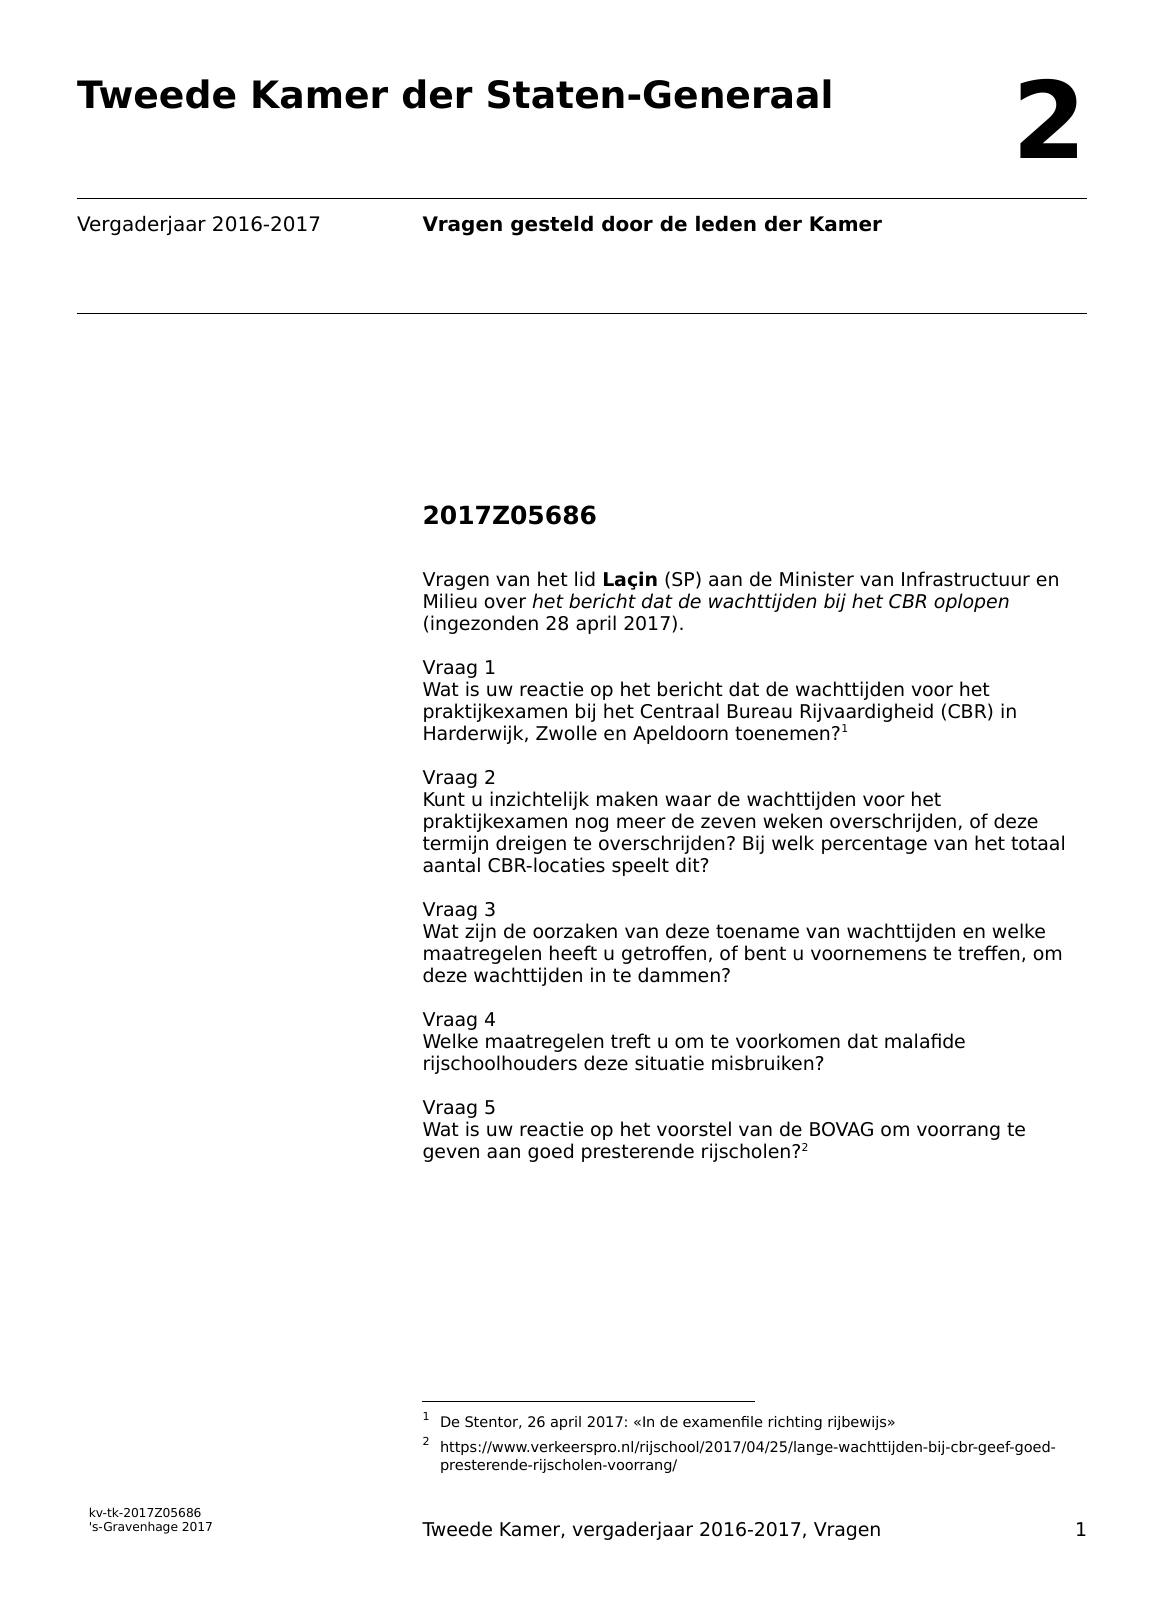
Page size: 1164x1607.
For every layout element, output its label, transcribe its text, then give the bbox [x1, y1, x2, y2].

text Vraag 5 [422, 1097, 1087, 1119]
text Wat is uw reactie op het bericht dat de wachttijden voor het praktijkexamen bij het Centraal Bureau Rijvaardigheid (CBR) in Harderwijk, Zwolle en Apeldoorn toenemen? [422, 679, 1087, 745]
table_header 2 [886, 59, 1087, 198]
table_cell Vergaderjaar 2016-2017 [77, 199, 422, 313]
text Wat is uw reactie op het voorstel van de BOVAG om voorrang te geven aan goed presterende rijscholen? [422, 1119, 1087, 1163]
text Vraag 4 [422, 1009, 1087, 1031]
text Vraag 2 [422, 767, 1087, 789]
text Kunt u inzichtelijk maken waar de wachttijden voor het praktijkexamen nog meer de zeven weken overschrijden, of deze termijn dreigen te overschrijden? Bij welk percentage van het totaal aantal CBR-locaties speelt dit? [422, 789, 1087, 877]
text Vragen van het lid Laçin (SP) aan de Minister van Infrastructuur en Milieu over het bericht dat de wachttijden bij het CBR oplopen (ingezonden 28 april 2017). [422, 569, 1087, 635]
text Welke maatregelen treft u om te voorkomen dat malafide rijschoolhouders deze situatie misbruiken? [422, 1031, 1087, 1075]
text 2017Z05686 [422, 501, 1087, 531]
table_cell Vragen gesteld door de leden der Kamer [422, 199, 1087, 313]
text https://www.verkeerspro.nl/rijschool/2017/04/25/lange-wachttijden-bij-cbr-geef-goed-presterende-rijscholen-voorrang/ [422, 1435, 1087, 1474]
text 's-Gravenhage 2017 [88, 1520, 323, 1534]
text kv-tk-2017Z05686 [88, 1506, 323, 1520]
text Wat zijn de oorzaken van deze toename van wachttijden en welke maatregelen heeft u getroffen, of bent u voornemens te treffen, om deze wachttijden in te dammen? [422, 921, 1087, 987]
text Vraag 3 [422, 899, 1087, 921]
text De Stentor, 26 april 2017: «In de examenfile richting rijbewijs» [422, 1410, 1087, 1432]
text Vraag 1 [422, 657, 1087, 679]
table_header Tweede Kamer der Staten-Generaal [77, 59, 886, 198]
